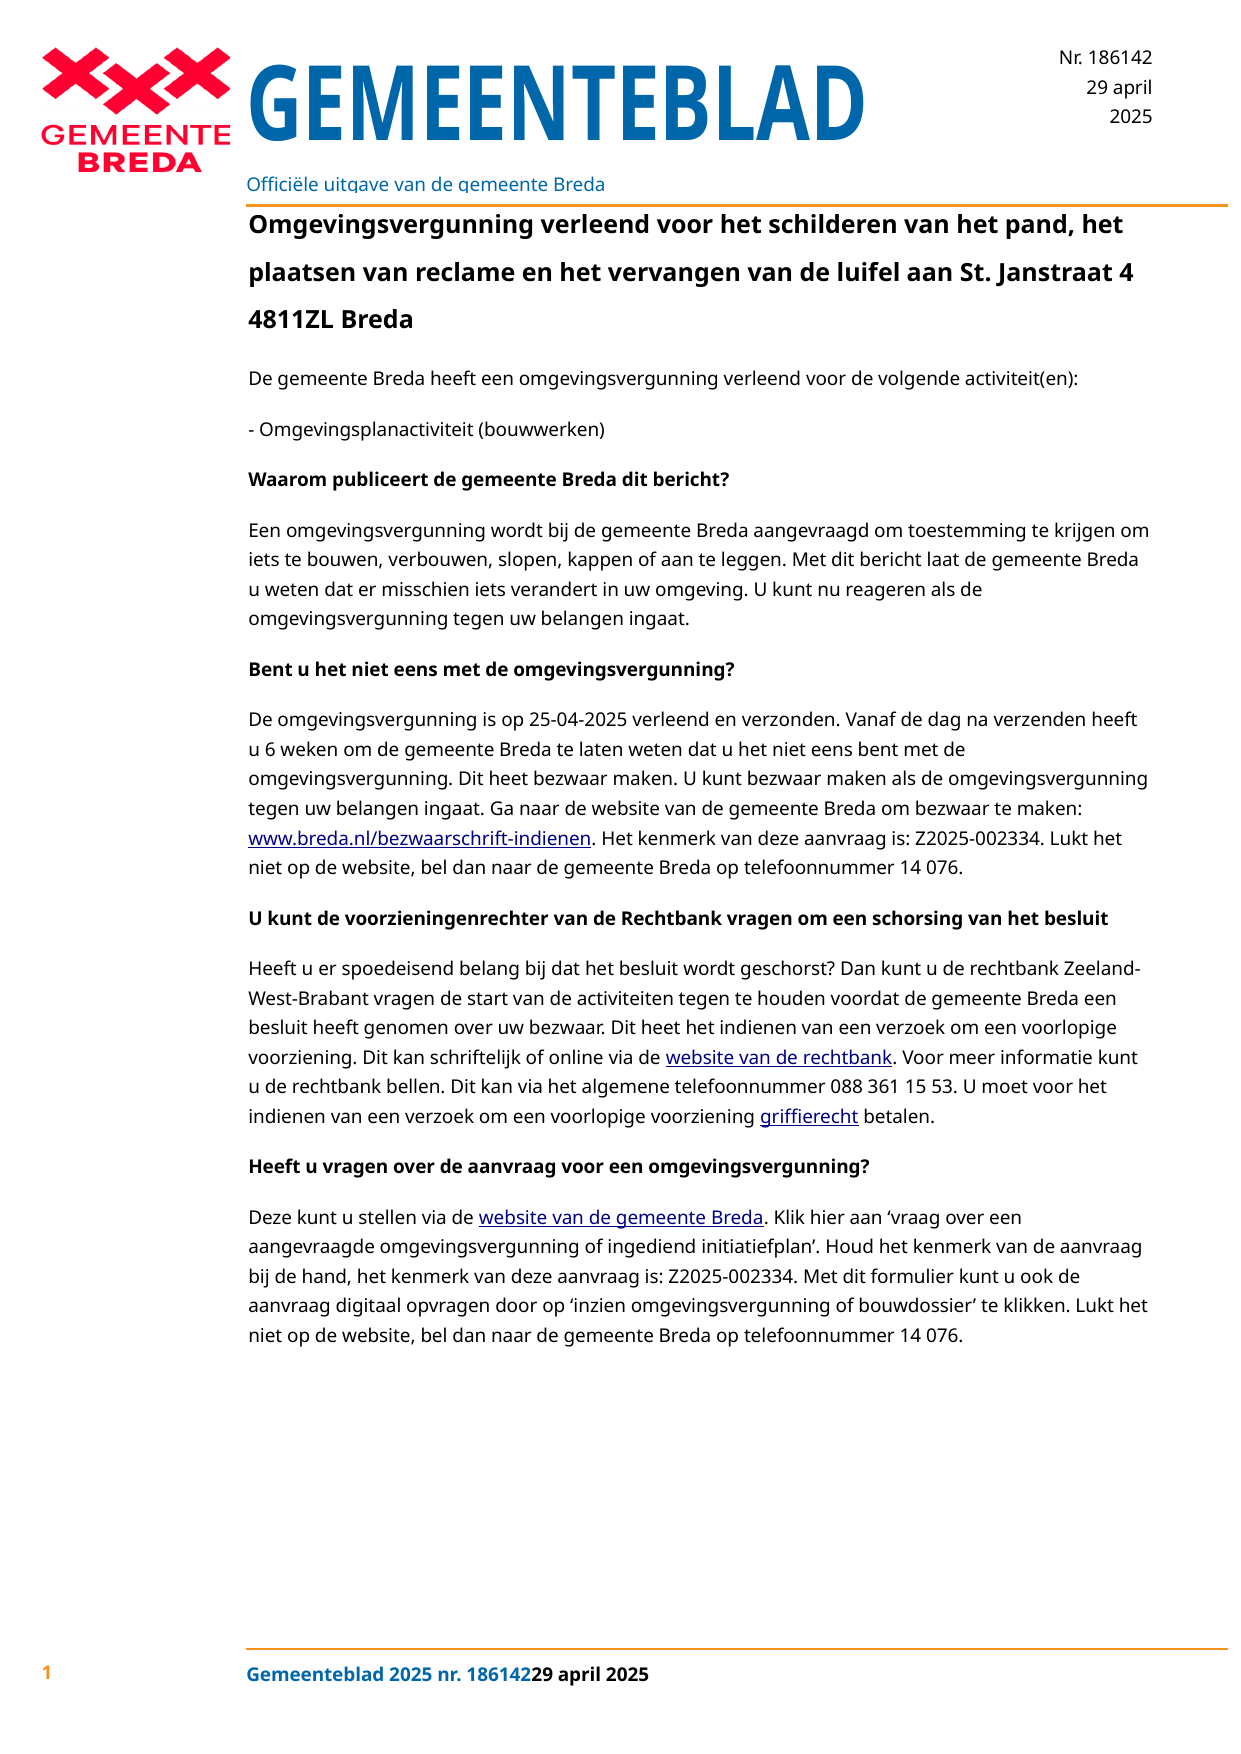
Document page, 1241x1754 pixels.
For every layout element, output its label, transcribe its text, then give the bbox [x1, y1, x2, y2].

text Bent u het niet eens met de omgevingsvergunning? [248, 656, 1152, 682]
picture [41, 47, 231, 172]
text - Omgevingsplanactiviteit (bouwwerken) [248, 416, 1152, 442]
text Deze kunt u stellen via de website van de gemeente Breda. Klik hier aan ‘vraag over een aangevraagde omgevingsvergunning of ingediend initiatiefplan’. Houd het kenmerk van de aanvraag bij de hand, het kenmerk van deze aanvraag is: Z2025-002334. Met dit formulier kunt u ook de aanvraag digitaal opvragen door op ‘inzien omgevingsvergunning of bouwdossier’ te klikken. Lukt het niet op de website, bel dan naar de gemeente Breda op telefoonnummer 14 076. [248, 1204, 1152, 1348]
text De gemeente Breda heeft een omgevingsvergunning verleend voor de volgende activiteit(en): [248, 366, 1152, 391]
text U kunt de voorzieningenrechter van de Rechtbank vragen om een schorsing van het besluit [248, 905, 1152, 930]
text De omgevingsvergunning is op 25-04-2025 verleend en verzonden. Vanaf de dag na verzenden heeft u 6 weken om de gemeente Breda te laten weten dat u het niet eens bent met de omgevingsvergunning. Dit heet bezwaar maken. U kunt bezwaar maken als de omgevingsvergunning tegen uw belangen ingaat. Ga naar de website van de gemeente Breda om bezwaar te maken: www.breda.nl/bezwaarschrift-indienen. Het kenmerk van deze aanvraag is: Z2025-002334. Lukt het niet op de website, bel dan naar de gemeente Breda op telefoonnummer 14 076. [248, 706, 1152, 880]
text Een omgevingsvergunning wordt bij de gemeente Breda aangevraagd om toestemming te krijgen om iets te bouwen, verbouwen, slopen, kappen of aan te leggen. Met dit bericht laat de gemeente Breda u weten dat er misschien iets verandert in uw omgeving. U kunt nu reageren als de omgevingsvergunning tegen uw belangen ingaat. [248, 517, 1152, 631]
text Omgevingsvergunning verleend voor het schilderen van het pand, het plaatsen van reclame en het vervangen van de luifel aan St. Janstraat 4 4811ZL Breda [248, 207, 1152, 336]
text Heeft u vragen over de aanvraag voor een omgevingsvergunning? [248, 1153, 1152, 1179]
text Heeft u er spoedeisend belang bij dat het besluit wordt geschorst? Dan kunt u de rechtbank Zeeland-West-Brabant vragen de start van de activiteiten tegen te houden voordat de gemeente Breda een besluit heeft genomen over uw bezwaar. Dit heet het indienen van een verzoek om een voorlopige voorziening. Dit kan schriftelijk of online via de website van de rechtbank. Voor meer informatie kunt u de rechtbank bellen. Dit kan via het algemene telefoonnummer 088 361 15 53. U moet voor het indienen van een verzoek om een voorlopige voorziening griffierecht betalen. [248, 955, 1152, 1129]
text Waarom publiceert de gemeente Breda dit bericht? [248, 466, 1152, 492]
